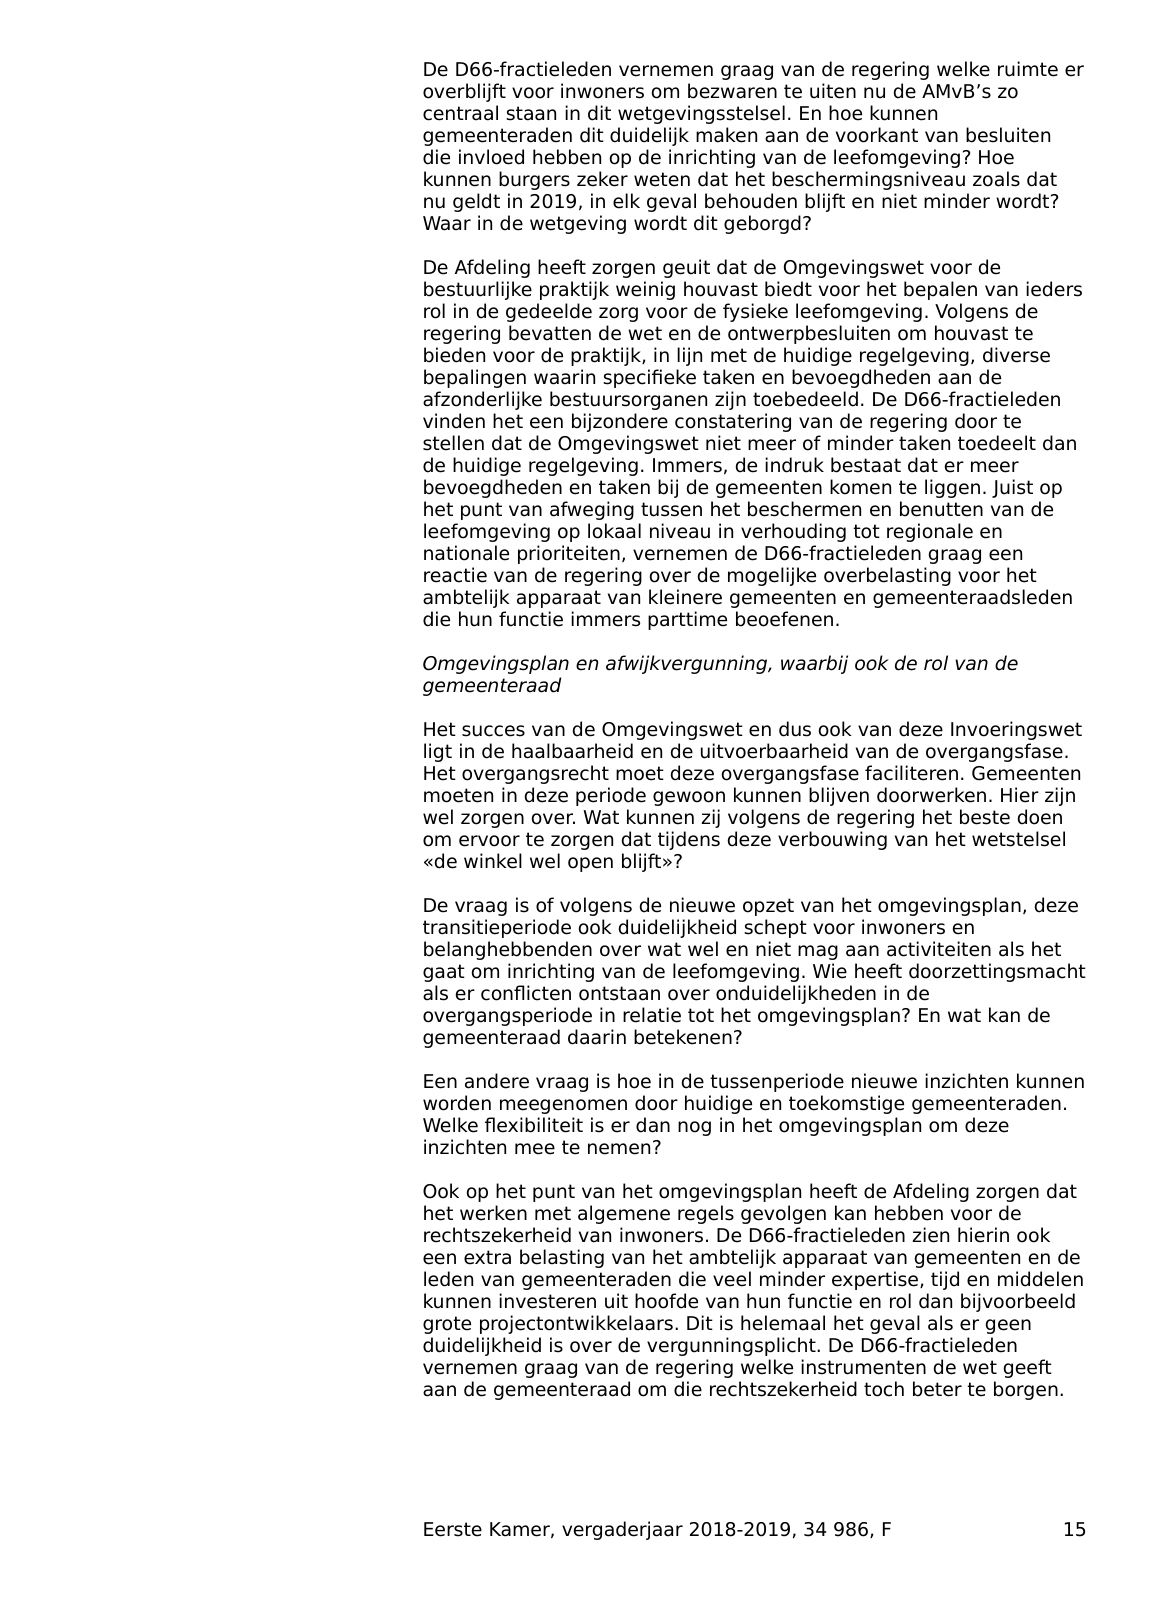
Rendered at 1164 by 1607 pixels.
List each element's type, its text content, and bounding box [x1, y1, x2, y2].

subtitle Omgevingsplan en afwijkvergunning, waarbij ook de rol van de gemeenteraad [422, 653, 1087, 697]
text Een andere vraag is hoe in de tussenperiode nieuwe inzichten kunnen worden meegenomen door huidige en toekomstige gemeenteraden. Welke flexibiliteit is er dan nog in het omgevingsplan om deze inzichten mee te nemen? [422, 1071, 1087, 1159]
text De vraag is of volgens de nieuwe opzet van het omgevingsplan, deze transitieperiode ook duidelijkheid schept voor inwoners en belanghebbenden over wat wel en niet mag aan activiteiten als het gaat om inrichting van de leefomgeving. Wie heeft doorzettingsmacht als er conflicten ontstaan over onduidelijkheden in de overgangsperiode in relatie tot het omgevingsplan? En wat kan de gemeenteraad daarin betekenen? [422, 895, 1087, 1049]
text De Afdeling heeft zorgen geuit dat de Omgevingswet voor de bestuurlijke praktijk weinig houvast biedt voor het bepalen van ieders rol in de gedeelde zorg voor de fysieke leefomgeving. Volgens de regering bevatten de wet en de ontwerpbesluiten om houvast te bieden voor de praktijk, in lijn met de huidige regelgeving, diverse bepalingen waarin specifieke taken en bevoegdheden aan de afzonderlijke bestuursorganen zijn toebedeeld. De D66-fractieleden vinden het een bijzondere constatering van de regering door te stellen dat de Omgevingswet niet meer of minder taken toedeelt dan de huidige regelgeving. Immers, de indruk bestaat dat er meer bevoegdheden en taken bij de gemeenten komen te liggen. Juist op het punt van afweging tussen het beschermen en benutten van de leefomgeving op lokaal niveau in verhouding tot regionale en nationale prioriteiten, vernemen de D66-fractieleden graag een reactie van de regering over de mogelijke overbelasting voor het ambtelijk apparaat van kleinere gemeenten en gemeenteraadsleden die hun functie immers parttime beoefenen. [422, 257, 1087, 631]
text De D66-fractieleden vernemen graag van de regering welke ruimte er overblijft voor inwoners om bezwaren te uiten nu de AMvB’s zo centraal staan in dit wetgevingsstelsel. En hoe kunnen gemeenteraden dit duidelijk maken aan de voorkant van besluiten die invloed hebben op de inrichting van de leefomgeving? Hoe kunnen burgers zeker weten dat het beschermingsniveau zoals dat nu geldt in 2019, in elk geval behouden blijft en niet minder wordt? Waar in de wetgeving wordt dit geborgd? [422, 59, 1087, 235]
text Het succes van de Omgevingswet en dus ook van deze Invoeringswet ligt in de haalbaarheid en de uitvoerbaarheid van de overgangsfase. Het overgangsrecht moet deze overgangsfase faciliteren. Gemeenten moeten in deze periode gewoon kunnen blijven doorwerken. Hier zijn wel zorgen over. Wat kunnen zij volgens de regering het beste doen om ervoor te zorgen dat tijdens deze verbouwing van het wetstelsel «de winkel wel open blijft»? [422, 719, 1087, 873]
text Ook op het punt van het omgevingsplan heeft de Afdeling zorgen dat het werken met algemene regels gevolgen kan hebben voor de rechtszekerheid van inwoners. De D66-fractieleden zien hierin ook een extra belasting van het ambtelijk apparaat van gemeenten en de leden van gemeenteraden die veel minder expertise, tijd en middelen kunnen investeren uit hoofde van hun functie en rol dan bijvoorbeeld grote projectontwikkelaars. Dit is helemaal het geval als er geen duidelijkheid is over de vergunningsplicht. De D66-fractieleden vernemen graag van de regering welke instrumenten de wet geeft aan de gemeenteraad om die rechtszekerheid toch beter te borgen. [422, 1181, 1087, 1401]
